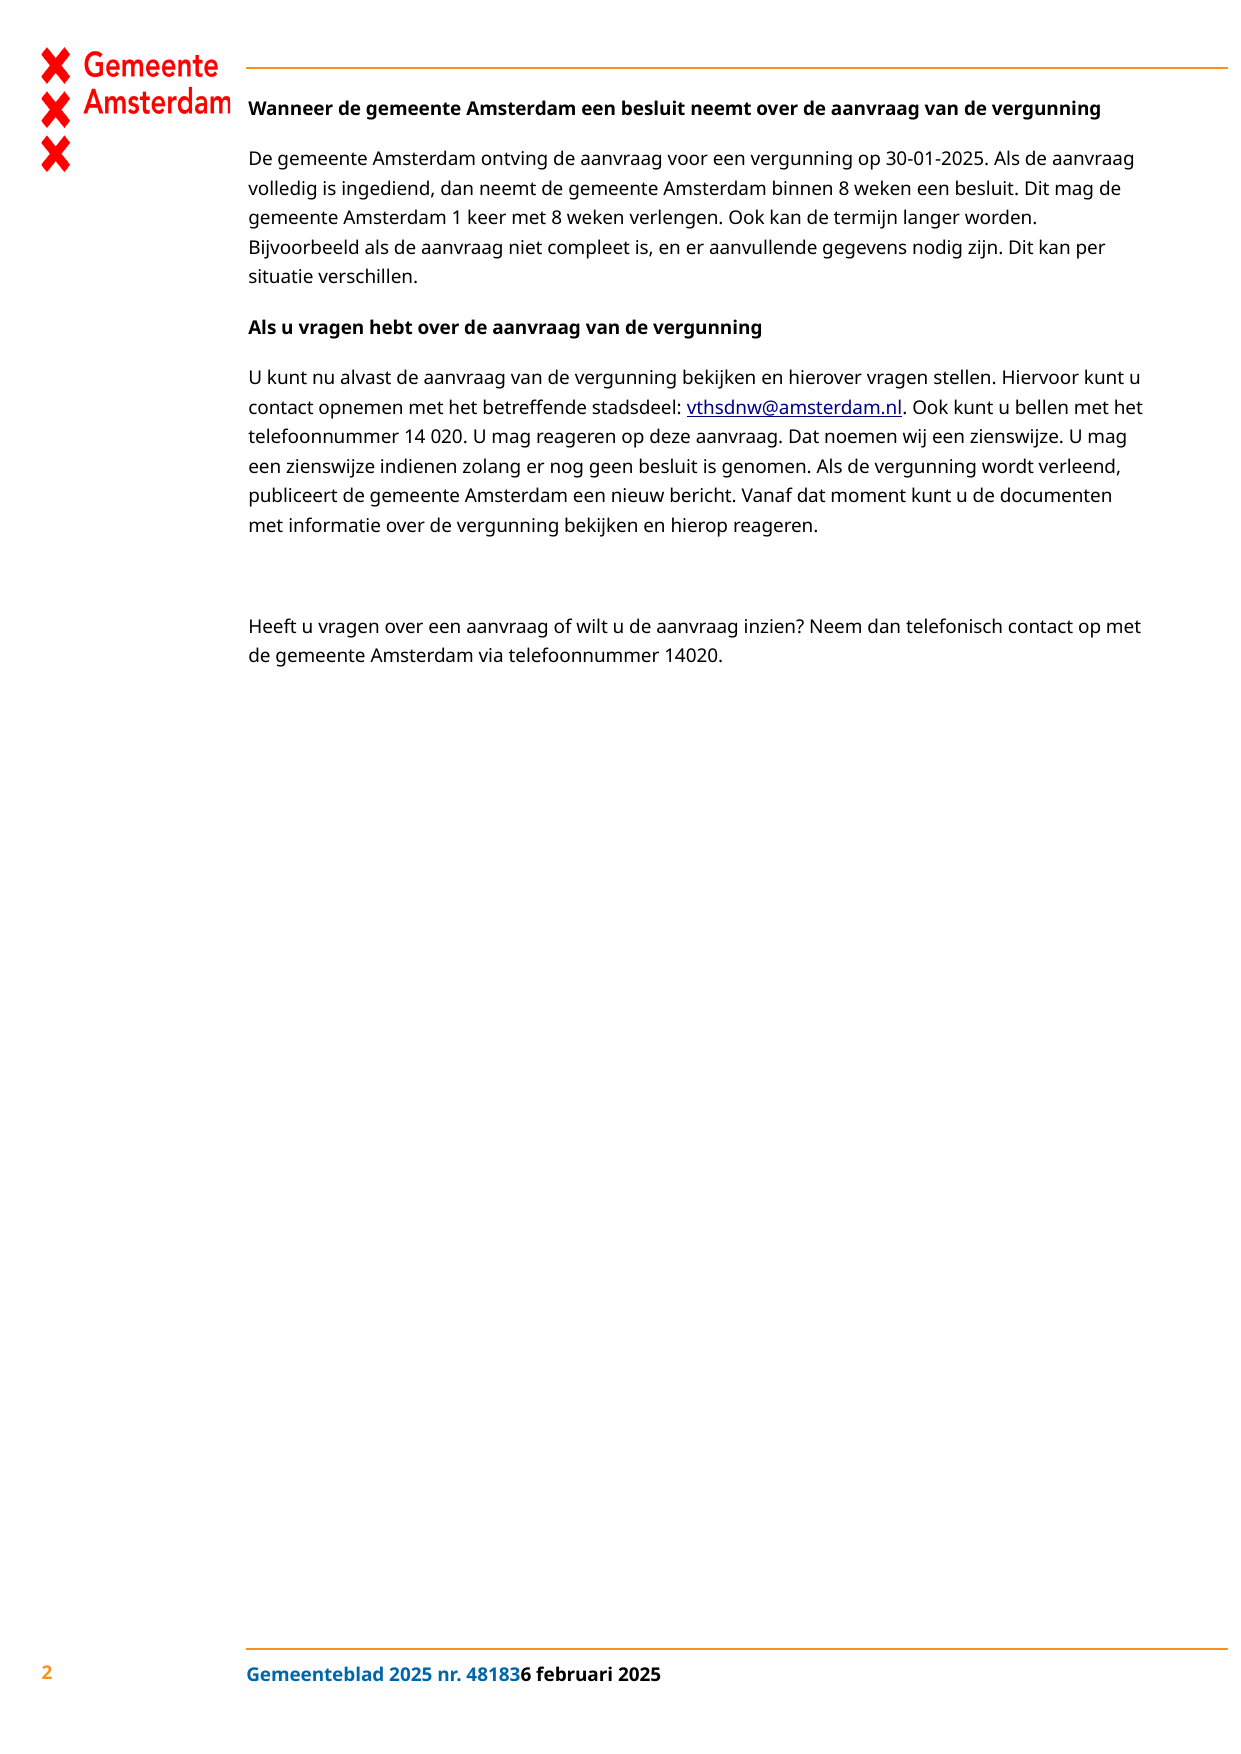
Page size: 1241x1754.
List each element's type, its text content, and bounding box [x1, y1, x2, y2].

text De gemeente Amsterdam ontving de aanvraag voor een vergunning op 30-01-2025. Als de aanvraag volledig is ingediend, dan neemt de gemeente Amsterdam binnen 8 weken een besluit. Dit mag de gemeente Amsterdam 1 keer met 8 weken verlengen. Ook kan de termijn langer worden. Bijvoorbeeld als de aanvraag niet compleet is, en er aanvullende gegevens nodig zijn. Dit kan per situatie verschillen. [248, 145, 1152, 289]
picture [41, 47, 231, 172]
text Wanneer de gemeente Amsterdam een besluit neemt over de aanvraag van de vergunning [248, 95, 1152, 121]
text Als u vragen hebt over de aanvraag van de vergunning [248, 314, 1152, 340]
text U kunt nu alvast de aanvraag van de vergunning bekijken en hierover vragen stellen. Hiervoor kunt u contact opnemen met het betreffende stadsdeel: vthsdnw@amsterdam.nl. Ook kunt u bellen met het telefoonnummer 14 020. U mag reageren op deze aanvraag. Dat noemen wij een zienswijze. U mag een zienswijze indienen zolang er nog geen besluit is genomen. Als de vergunning wordt verleend, publiceert de gemeente Amsterdam een nieuw bericht. Vanaf dat moment kunt u de documenten met informatie over de vergunning bekijken en hierop reageren. [248, 364, 1152, 538]
text Heeft u vragen over een aanvraag of wilt u de aanvraag inzien? Neem dan telefonisch contact op met de gemeente Amsterdam via telefoonnummer 14020. [248, 613, 1152, 668]
